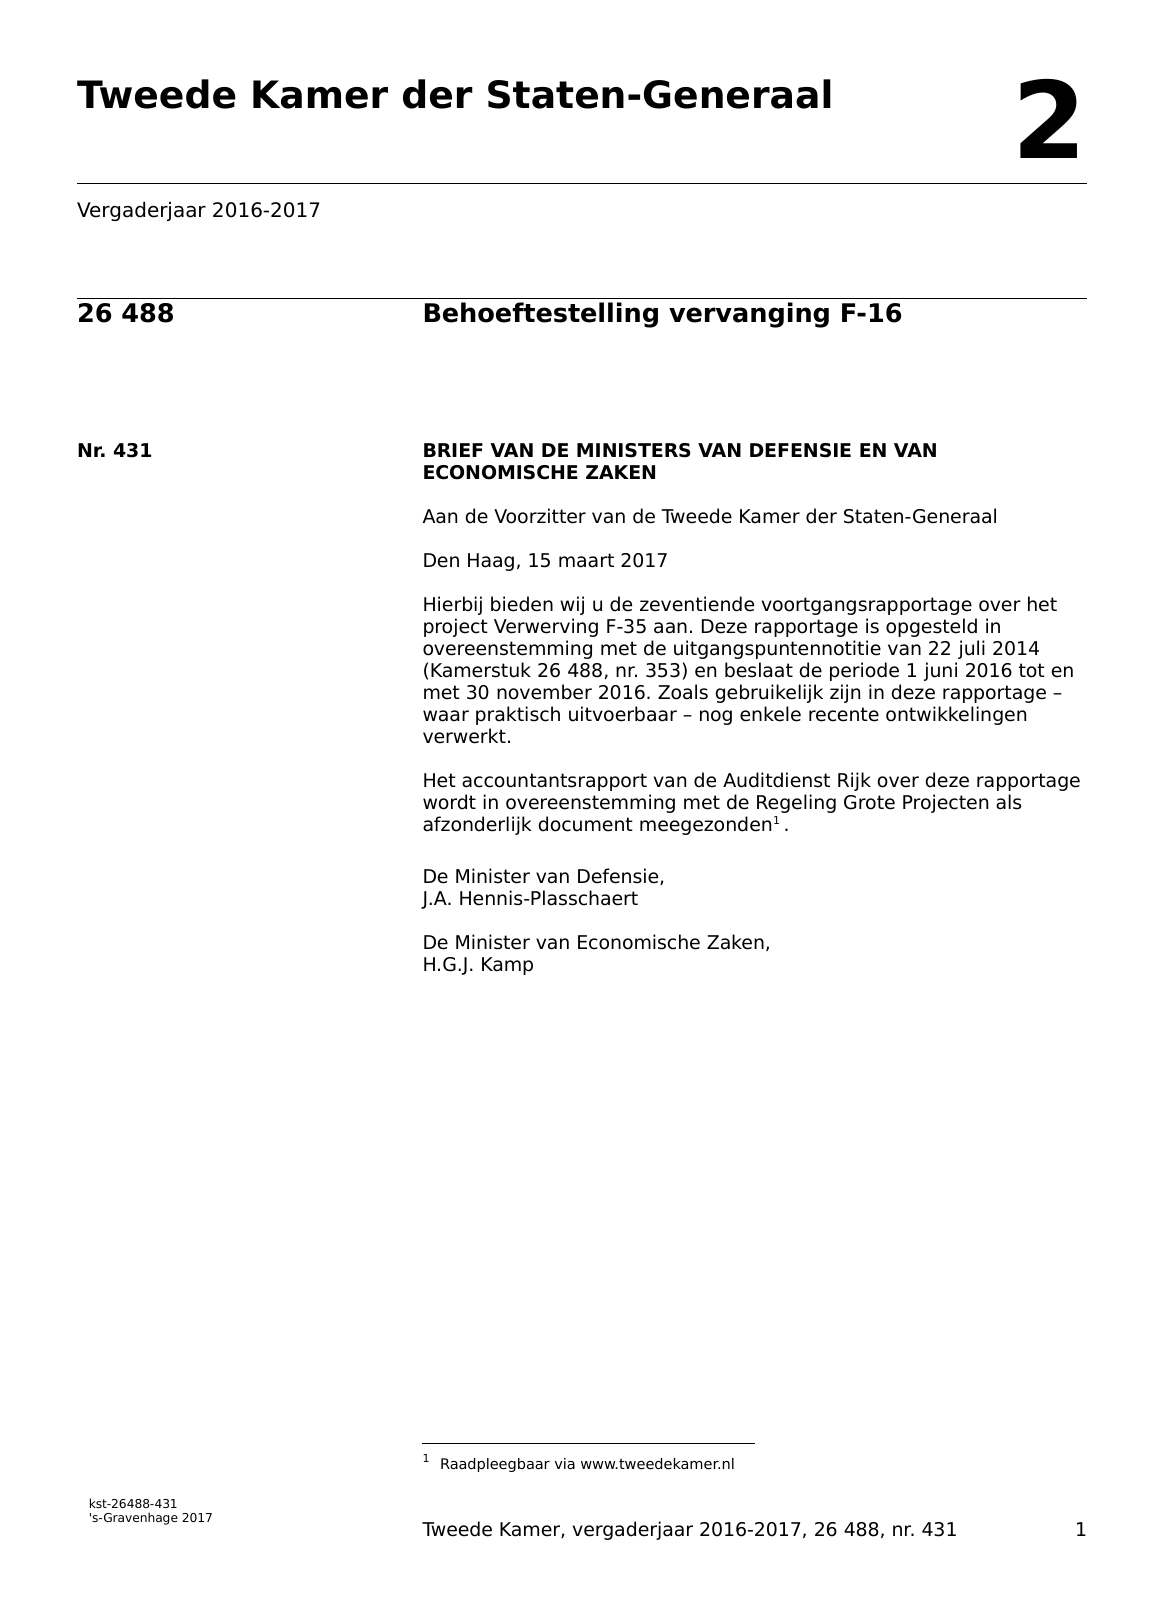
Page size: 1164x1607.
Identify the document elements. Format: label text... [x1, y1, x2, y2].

text De Minister van Economische Zaken, H.G.J. Kamp [422, 932, 1087, 976]
text Aan de Voorzitter van de Tweede Kamer der Staten-Generaal [422, 506, 1087, 528]
table_cell Vergaderjaar 2016-2017 [77, 184, 1087, 298]
text kst-26488-431 [88, 1497, 323, 1511]
subtitle Nr. 431 BRIEF VAN DE MINISTERS VAN DEFENSIE EN VAN ECONOMISCHE ZAKEN [77, 440, 1087, 484]
subtitle 26 488 Behoeftestelling vervanging F-16 [77, 299, 1087, 329]
text Raadpleegbaar via www.tweedekamer.nl [422, 1452, 1087, 1474]
table_header Tweede Kamer der Staten-Generaal [77, 59, 886, 183]
text De Minister van Defensie, J.A. Hennis-Plasschaert [422, 866, 1087, 910]
table_header 2 [886, 59, 1087, 183]
text 's-Gravenhage 2017 [88, 1511, 323, 1525]
text Den Haag, 15 maart 2017 [422, 550, 1087, 572]
text Hierbij bieden wij u de zeventiende voortgangsrapportage over het project Verwerving F-35 aan. Deze rapportage is opgesteld in overeenstemming met de uitgangspuntennotitie van 22 juli 2014 (Kamerstuk 26 488, nr. 353) en beslaat de periode 1 juni 2016 tot en met 30 november 2016. Zoals gebruikelijk zijn in deze rapportage – waar praktisch uitvoerbaar – nog enkele recente ontwikkelingen verwerkt. [422, 594, 1087, 748]
text Het accountantsrapport van de Auditdienst Rijk over deze rapportage wordt in overeenstemming met de Regeling Grote Projecten als afzonderlijk document meegezonden. [422, 770, 1087, 836]
